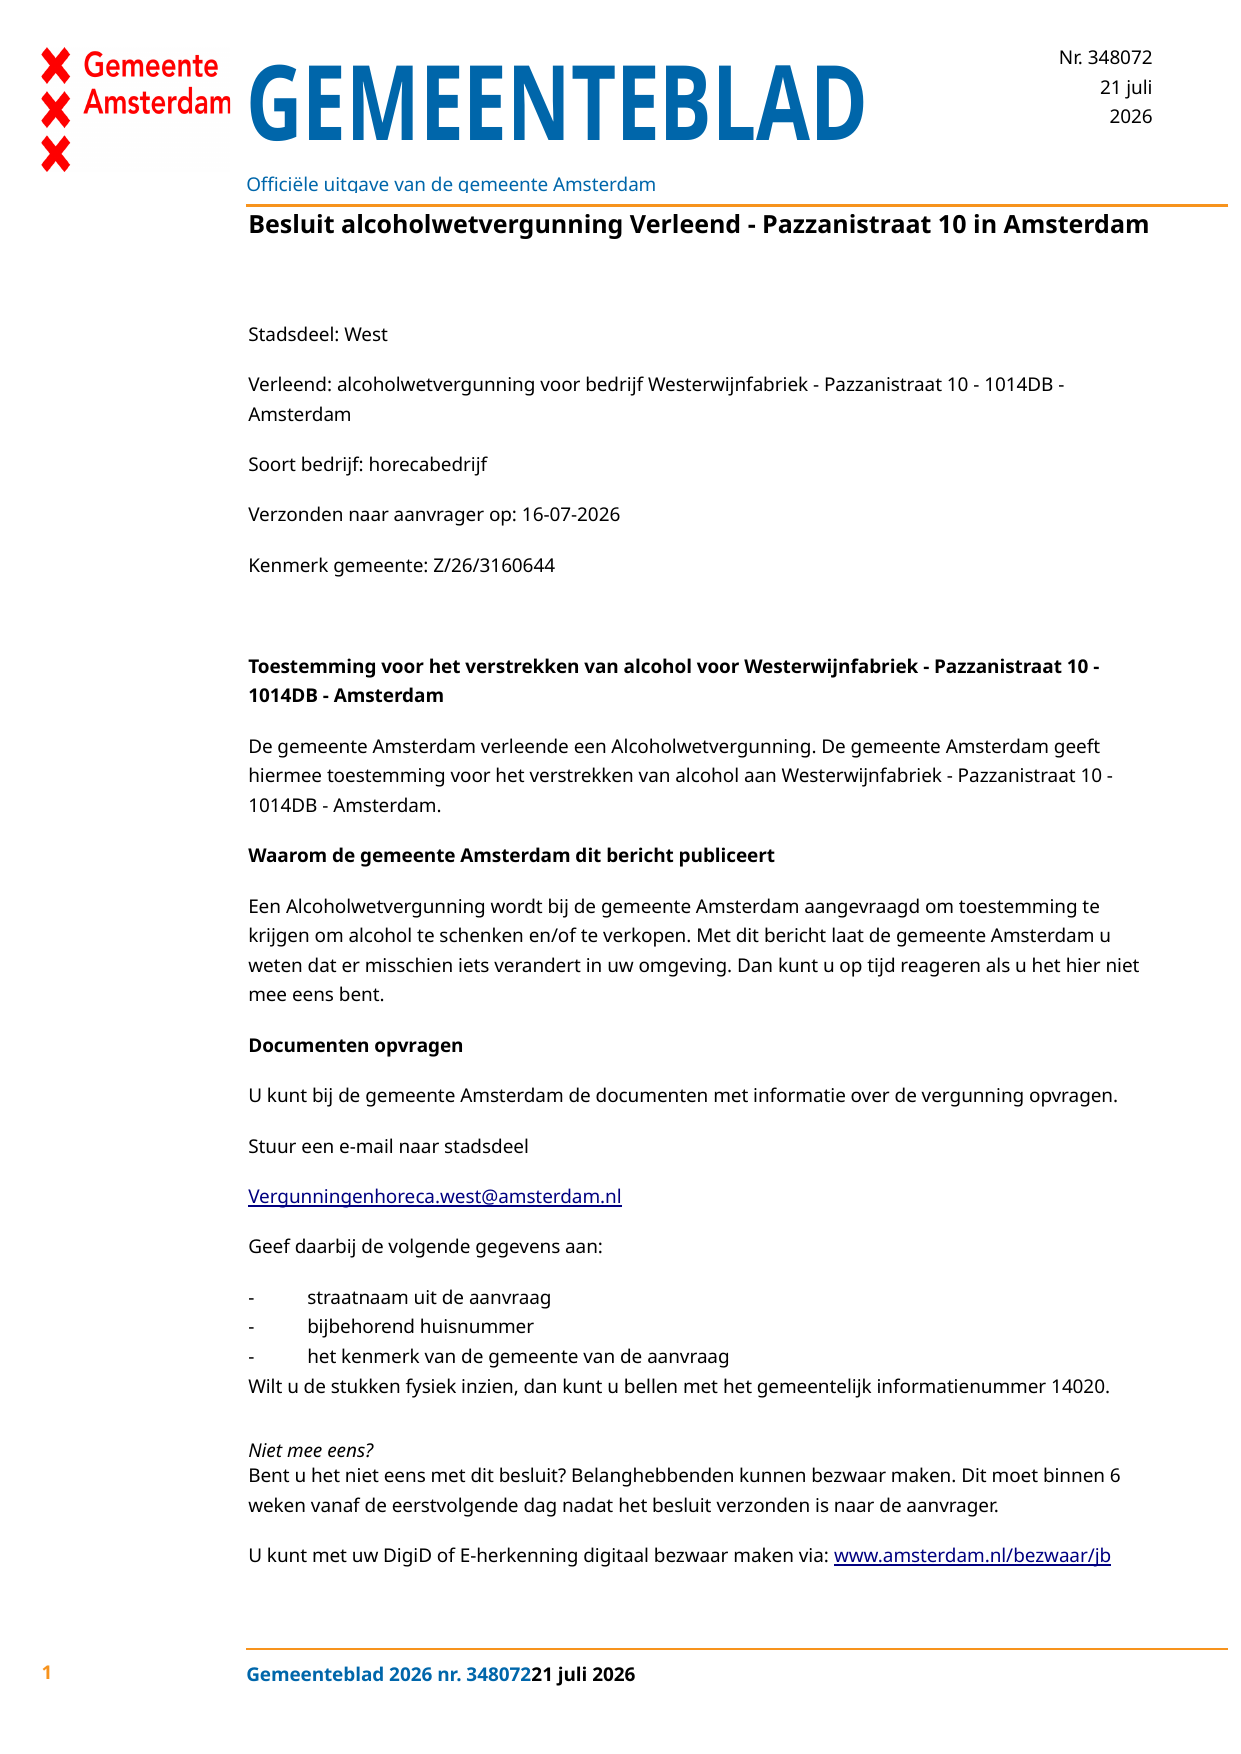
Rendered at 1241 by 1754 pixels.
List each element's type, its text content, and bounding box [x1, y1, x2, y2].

text Waarom de gemeente Amsterdam dit bericht publiceert [248, 842, 1152, 868]
text Een Alcoholwetvergunning wordt bij de gemeente Amsterdam aangevraagd om toestemming te krijgen om alcohol te schenken en/of te verkopen. Met dit bericht laat de gemeente Amsterdam u weten dat er misschien iets verandert in uw omgeving. Dan kunt u op tijd reageren als u het hier niet mee eens bent. [248, 893, 1152, 1007]
text Soort bedrijf: horecabedrijf [248, 451, 1152, 477]
text Verzonden naar aanvrager op: 16-07-2026 [248, 502, 1152, 527]
list straatnaam uit de aanvraag [248, 1284, 1152, 1310]
text Besluit alcoholwetvergunning Verleend - Pazzanistraat 10 in Amsterdam [248, 207, 1152, 241]
text Documenten opvragen [248, 1032, 1152, 1058]
text Toestemming voor het verstrekken van alcohol voor Westerwijnfabriek - Pazzanistraat 10 - 1014DB - Amsterdam [248, 653, 1152, 708]
picture [41, 47, 231, 172]
list bijbehorend huisnummer [248, 1314, 1152, 1339]
text Kenmerk gemeente: Z/26/3160644 [248, 552, 1152, 578]
text Vergunningenhoreca.west@amsterdam.nl [248, 1183, 1152, 1209]
text Stuur een e-mail naar stadsdeel [248, 1133, 1152, 1158]
text Geef daarbij de volgende gegevens aan: [248, 1234, 1152, 1259]
text Niet mee eens? [248, 1437, 1152, 1462]
text De gemeente Amsterdam verleende een Alcoholwetvergunning. De gemeente Amsterdam geeft hiermee toestemming voor het verstrekken van alcohol aan Westerwijnfabriek - Pazzanistraat 10 - 1014DB - Amsterdam. [248, 733, 1152, 818]
text U kunt met uw DigiD of E-herkenning digitaal bezwaar maken via: www.amsterdam.nl/bezwaar/jb [248, 1542, 1152, 1568]
list het kenmerk van de gemeente van de aanvraag [248, 1343, 1152, 1369]
text Stadsdeel: West [248, 321, 1152, 346]
text Verleend: alcoholwetvergunning voor bedrijf Westerwijnfabriek - Pazzanistraat 10 - 1014DB - Amsterdam [248, 371, 1152, 426]
text Wilt u de stukken fysiek inzien, dan kunt u bellen met het gemeentelijk informatienummer 14020. [248, 1373, 1152, 1398]
text U kunt bij de gemeente Amsterdam de documenten met informatie over de vergunning opvragen. [248, 1082, 1152, 1108]
text Bent u het niet eens met dit besluit? Belanghebbenden kunnen bezwaar maken. Dit moet binnen 6 weken vanaf de eerstvolgende dag nadat het besluit verzonden is naar de aanvrager. [248, 1462, 1152, 1518]
